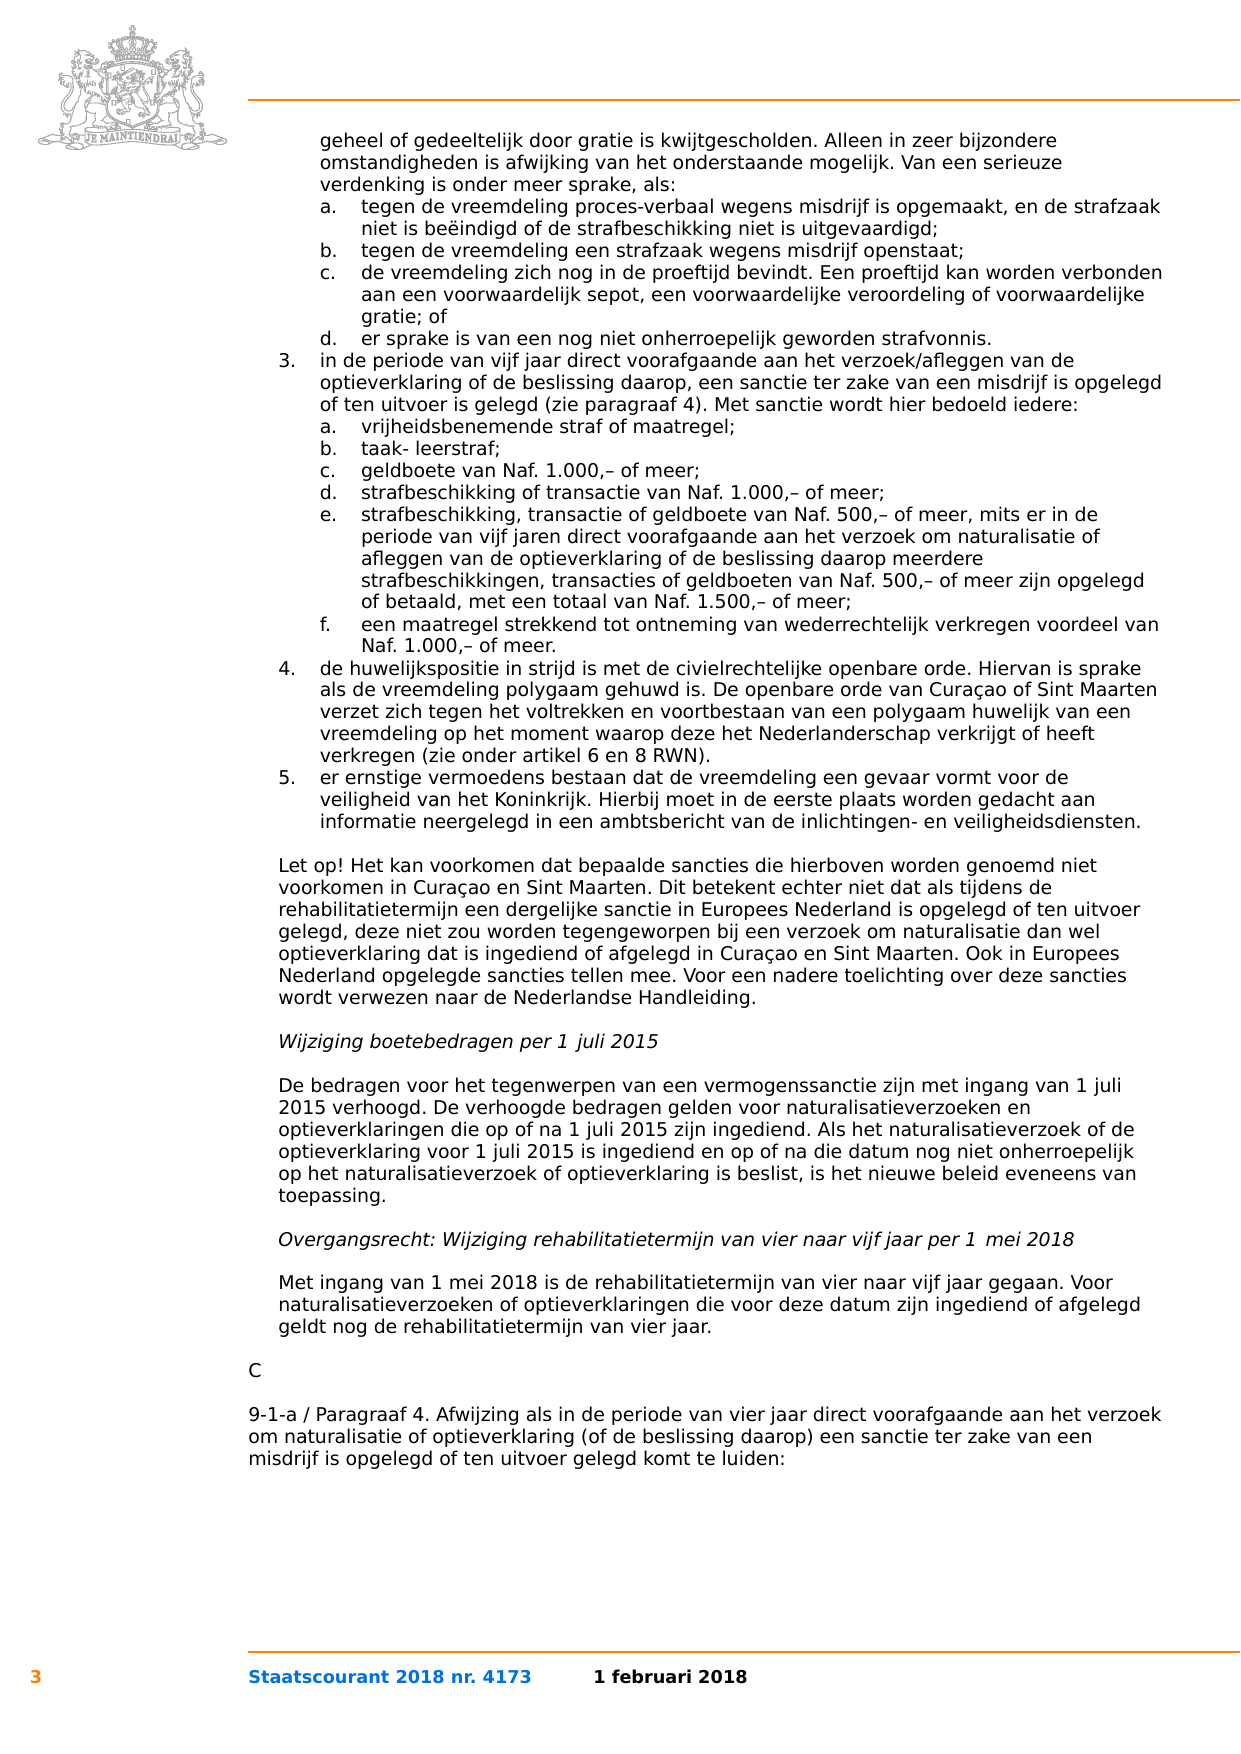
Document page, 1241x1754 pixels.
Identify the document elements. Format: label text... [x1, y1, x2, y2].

text c. de vreemdeling zich nog in de proeftijd bevindt. Een proeftijd kan worden verbonden aan een voorwaardelijk sepot, een voorwaardelijke veroordeling of voorwaardelijke gratie; of [319, 262, 1163, 328]
subtitle Overgangsrecht: Wijziging rehabilitatietermijn van vier naar vijf jaar per 1 mei 2018 [278, 1228, 1163, 1250]
text Met ingang van 1 mei 2018 is de rehabilitatietermijn van vier naar vijf jaar gegaan. Voor naturalisatieverzoeken of optieverklaringen die voor deze datum zijn ingediend of afgelegd geldt nog de rehabilitatietermijn van vier jaar. [278, 1272, 1163, 1338]
text b. taak- leerstraf; [319, 438, 1163, 459]
text 3. in de periode van vijf jaar direct voorafgaande aan het verzoek/afleggen van de optieverklaring of de beslissing daarop, een sanctie ter zake van een misdrijf is opgelegd of ten uitvoer is gelegd (zie paragraaf 4). Met sanctie wordt hier bedoeld iedere: [278, 350, 1163, 416]
text d. strafbeschikking of transactie van Naf. 1.000,– of meer; [319, 482, 1163, 503]
text f. een maatregel strekkend tot ontneming van wederrechtelijk verkregen voordeel van Naf. 1.000,– of meer. [319, 613, 1163, 657]
text b. tegen de vreemdeling een strafzaak wegens misdrijf openstaat; [319, 240, 1163, 262]
text geheel of gedeeltelijk door gratie is kwijtgescholden. Alleen in zeer bijzondere omstandigheden is afwijking van het onderstaande mogelijk. Van een serieuze verdenking is onder meer sprake, als: [278, 130, 1163, 196]
text d. er sprake is van een nog niet onherroepelijk geworden strafvonnis. [319, 328, 1163, 350]
text C [248, 1360, 1163, 1382]
text 5. er ernstige vermoedens bestaan dat de vreemdeling een gevaar vormt voor de veiligheid van het Koninkrijk. Hierbij moet in de eerste plaats worden gedacht aan informatie neergelegd in een ambtsbericht van de inlichtingen- en veiligheidsdiensten. [278, 767, 1163, 833]
text Let op! Het kan voorkomen dat bepaalde sancties die hierboven worden genoemd niet voorkomen in Curaçao en Sint Maarten. Dit betekent echter niet dat als tijdens de rehabilitatietermijn een dergelijke sanctie in Europees Nederland is opgelegd of ten uitvoer gelegd, deze niet zou worden tegengeworpen bij een verzoek om naturalisatie dan wel optieverklaring dat is ingediend of afgelegd in Curaçao en Sint Maarten. Ook in Europees Nederland opgelegde sancties tellen mee. Voor een nadere toelichting over deze sancties wordt verwezen naar de Nederlandse Handleiding. [278, 855, 1163, 1009]
text 9-1-a / Paragraaf 4. Afwijzing als in de periode van vier jaar direct voorafgaande aan het verzoek om naturalisatie of optieverklaring (of de beslissing daarop) een sanctie ter zake van een misdrijf is opgelegd of ten uitvoer gelegd komt te luiden: [248, 1404, 1163, 1470]
text De bedragen voor het tegenwerpen van een vermogenssanctie zijn met ingang van 1 juli 2015 verhoogd. De verhoogde bedragen gelden voor naturalisatieverzoeken en optieverklaringen die op of na 1 juli 2015 zijn ingediend. Als het naturalisatieverzoek of de optieverklaring voor 1 juli 2015 is ingediend en op of na die datum nog niet onherroepelijk op het naturalisatieverzoek of optieverklaring is beslist, is het nieuwe beleid eveneens van toepassing. [278, 1075, 1163, 1207]
text 4. de huwelijkspositie in strijd is met de civielrechtelijke openbare orde. Hiervan is sprake als de vreemdeling polygaam gehuwd is. De openbare orde van Curaçao of Sint Maarten verzet zich tegen het voltrekken en voortbestaan van een polygaam huwelijk van een vreemdeling op het moment waarop deze het Nederlanderschap verkrijgt of heeft verkregen (zie onder artikel 6 en 8 RWN). [278, 657, 1163, 767]
picture [38, 25, 227, 150]
text e. strafbeschikking, transactie of geldboete van Naf. 500,– of meer, mits er in de periode van vijf jaren direct voorafgaande aan het verzoek om naturalisatie of afleggen van de optieverklaring of de beslissing daarop meerdere strafbeschikkingen, transacties of geldboeten van Naf. 500,– of meer zijn opgelegd of betaald, met een totaal van Naf. 1.500,– of meer; [319, 503, 1163, 613]
subtitle Wijziging boetebedragen per 1 juli 2015 [278, 1031, 1163, 1053]
text a. vrijheidsbenemende straf of maatregel; [319, 416, 1163, 438]
text a. tegen de vreemdeling proces-verbaal wegens misdrijf is opgemaakt, en de strafzaak niet is beëindigd of de strafbeschikking niet is uitgevaardigd; [319, 196, 1163, 240]
text c. geldboete van Naf. 1.000,– of meer; [319, 459, 1163, 482]
